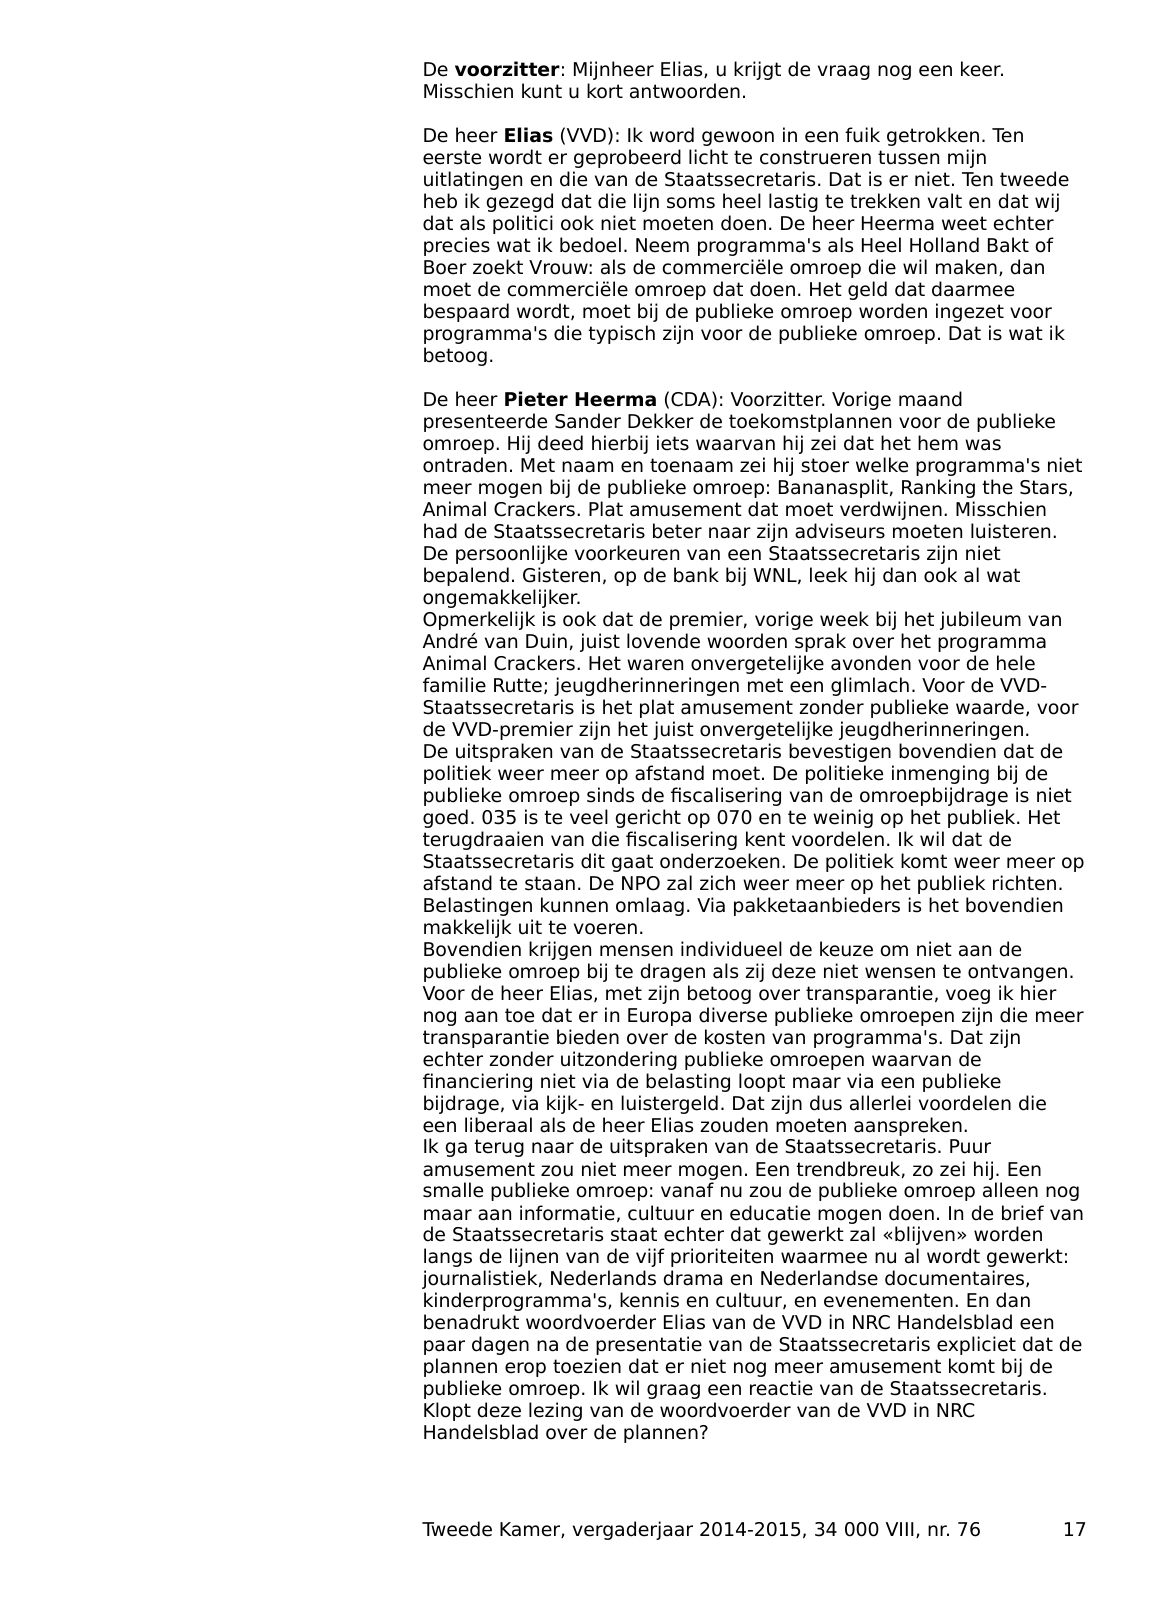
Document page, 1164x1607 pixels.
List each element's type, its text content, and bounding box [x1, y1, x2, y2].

text De uitspraken van de Staatssecretaris bevestigen bovendien dat de politiek weer meer op afstand moet. De politieke inmenging bij de publieke omroep sinds de fiscalisering van de omroepbijdrage is niet goed. 035 is te veel gericht op 070 en te weinig op het publiek. Het terugdraaien van die fiscalisering kent voordelen. Ik wil dat de Staatssecretaris dit gaat onderzoeken. De politiek komt weer meer op afstand te staan. De NPO zal zich weer meer op het publiek richten. Belastingen kunnen omlaag. Via pakketaanbieders is het bovendien makkelijk uit te voeren. [422, 741, 1087, 939]
text Ik ga terug naar de uitspraken van de Staatssecretaris. Puur amusement zou niet meer mogen. Een trendbreuk, zo zei hij. Een smalle publieke omroep: vanaf nu zou de publieke omroep alleen nog maar aan informatie, cultuur en educatie mogen doen. In de brief van de Staatssecretaris staat echter dat gewerkt zal «blijven» worden langs de lijnen van de vijf prioriteiten waarmee nu al wordt gewerkt: journalistiek, Nederlands drama en Nederlandse documentaires, kinderprogramma's, kennis en cultuur, en evenementen. En dan benadrukt woordvoerder Elias van de VVD in NRC Handelsblad een paar dagen na de presentatie van de Staatssecretaris expliciet dat de plannen erop toezien dat er niet nog meer amusement komt bij de publieke omroep. Ik wil graag een reactie van de Staatssecretaris. Klopt deze lezing van de woordvoerder van de VVD in NRC Handelsblad over de plannen? [422, 1136, 1087, 1444]
text De voorzitter: Mijnheer Elias, u krijgt de vraag nog een keer. Misschien kunt u kort antwoorden. [422, 59, 1087, 103]
text De heer Pieter Heerma (CDA): Voorzitter. Vorige maand presenteerde Sander Dekker de toekomstplannen voor de publieke omroep. Hij deed hierbij iets waarvan hij zei dat het hem was ontraden. Met naam en toenaam zei hij stoer welke programma's niet meer mogen bij de publieke omroep: Bananasplit, Ranking the Stars, Animal Crackers. Plat amusement dat moet verdwijnen. Misschien had de Staatssecretaris beter naar zijn adviseurs moeten luisteren. De persoonlijke voorkeuren van een Staatssecretaris zijn niet bepalend. Gisteren, op de bank bij WNL, leek hij dan ook al wat ongemakkelijker. [422, 389, 1087, 609]
text Opmerkelijk is ook dat de premier, vorige week bij het jubileum van André van Duin, juist lovende woorden sprak over het programma Animal Crackers. Het waren onvergetelijke avonden voor de hele familie Rutte; jeugdherinneringen met een glimlach. Voor de VVD-Staatssecretaris is het plat amusement zonder publieke waarde, voor de VVD-premier zijn het juist onvergetelijke jeugdherinneringen. [422, 609, 1087, 741]
text Bovendien krijgen mensen individueel de keuze om niet aan de publieke omroep bij te dragen als zij deze niet wensen te ontvangen. Voor de heer Elias, met zijn betoog over transparantie, voeg ik hier nog aan toe dat er in Europa diverse publieke omroepen zijn die meer transparantie bieden over de kosten van programma's. Dat zijn echter zonder uitzondering publieke omroepen waarvan de financiering niet via de belasting loopt maar via een publieke bijdrage, via kijk- en luistergeld. Dat zijn dus allerlei voordelen die een liberaal als de heer Elias zouden moeten aanspreken. [422, 939, 1087, 1136]
text De heer Elias (VVD): Ik word gewoon in een fuik getrokken. Ten eerste wordt er geprobeerd licht te construeren tussen mijn uitlatingen en die van de Staatssecretaris. Dat is er niet. Ten tweede heb ik gezegd dat die lijn soms heel lastig te trekken valt en dat wij dat als politici ook niet moeten doen. De heer Heerma weet echter precies wat ik bedoel. Neem programma's als Heel Holland Bakt of Boer zoekt Vrouw: als de commerciële omroep die wil maken, dan moet de commerciële omroep dat doen. Het geld dat daarmee bespaard wordt, moet bij de publieke omroep worden ingezet voor programma's die typisch zijn voor de publieke omroep. Dat is wat ik betoog. [422, 125, 1087, 367]
